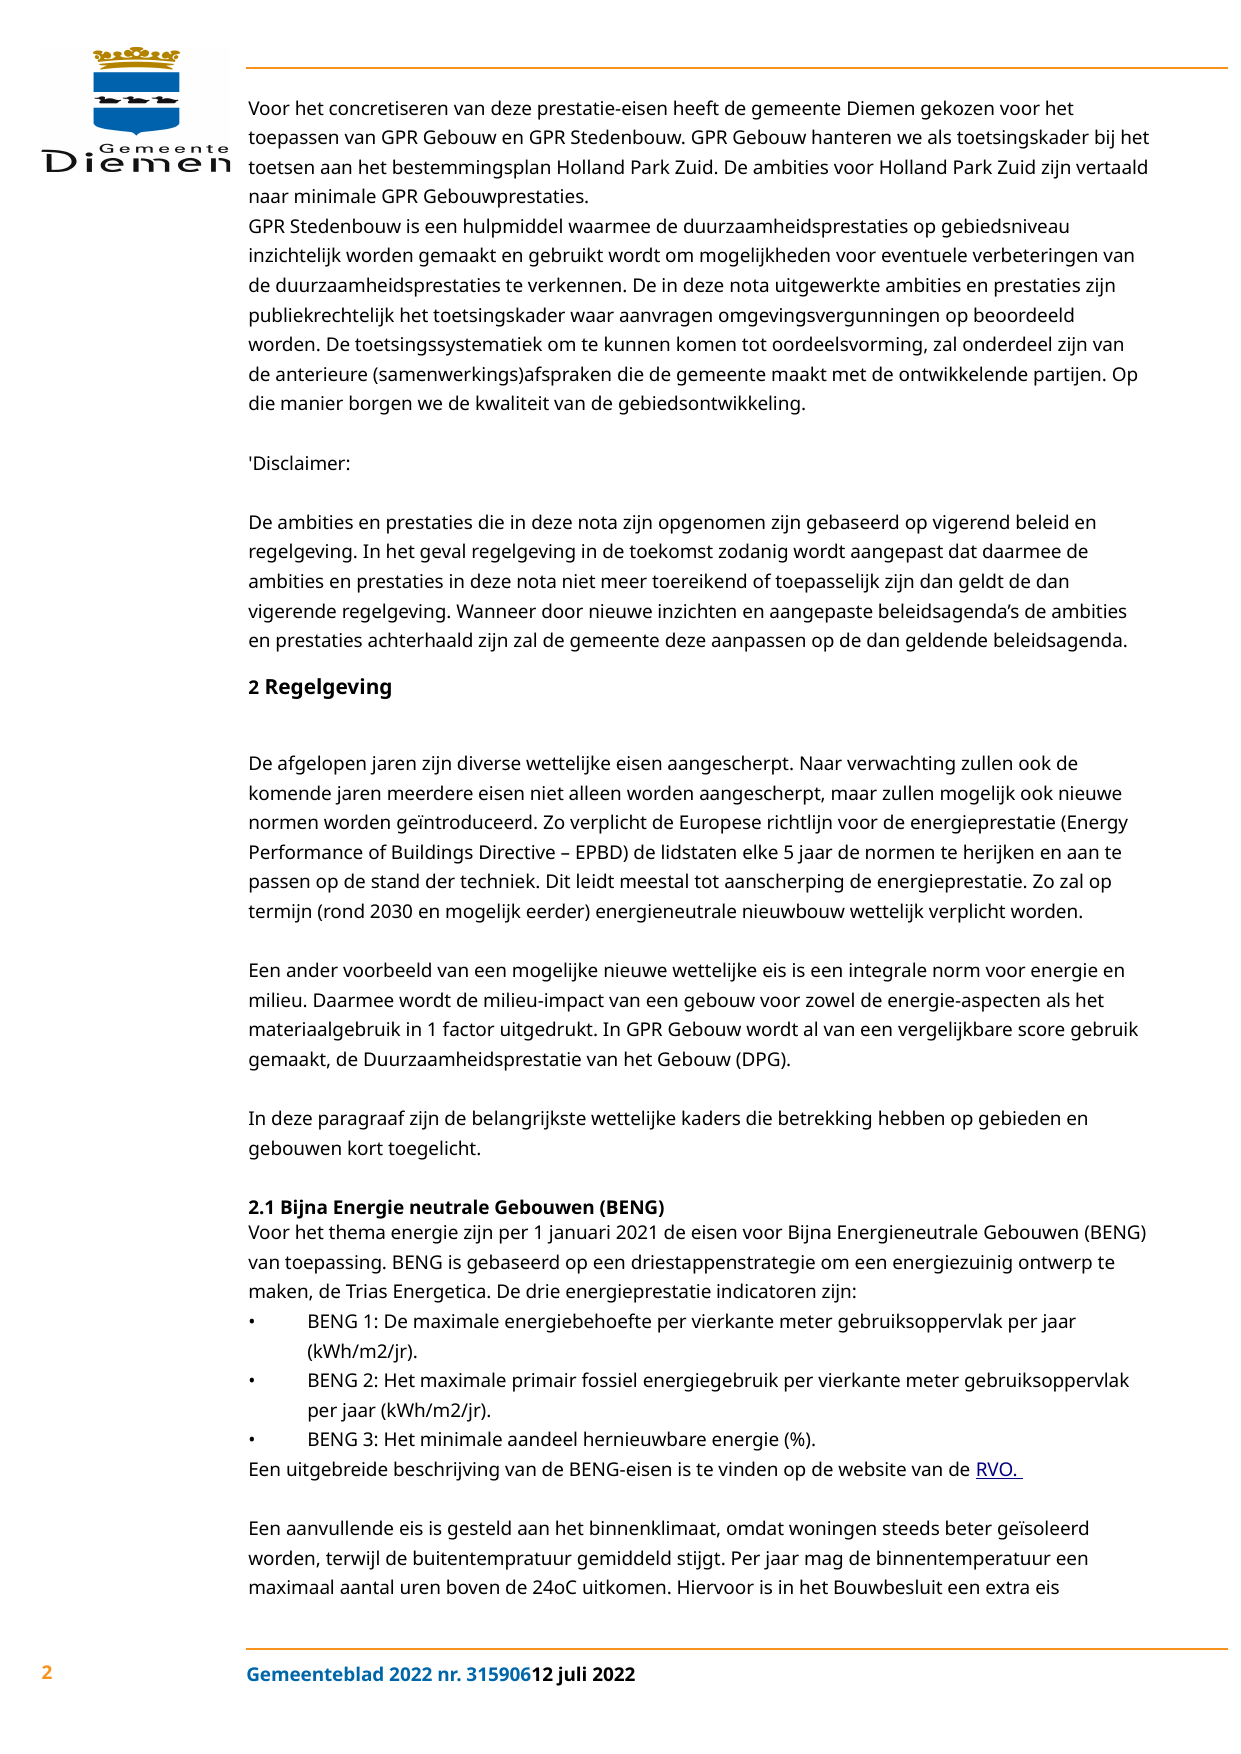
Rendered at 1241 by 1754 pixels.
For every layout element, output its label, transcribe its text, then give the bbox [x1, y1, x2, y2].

text Een aanvullende eis is gesteld aan het binnenklimaat, omdat woningen steeds beter geïsoleerd worden, terwijl de buitentempratuur gemiddeld stijgt. Per jaar mag de binnentemperatuur een maximaal aantal uren boven de 24oC uitkomen. Hiervoor is in het Bouwbesluit een extra eis [248, 1515, 1152, 1600]
list BENG 3: Het minimale aandeel hernieuwbare energie (%). [248, 1427, 1152, 1452]
text Voor het thema energie zijn per 1 januari 2021 de eisen voor Bijna Energieneutrale Gebouwen (BENG) van toepassing. BENG is gebaseerd op een driestappenstrategie om een energiezuinig ontwerp te maken, de Trias Energetica. De drie energieprestatie indicatoren zijn: [248, 1219, 1152, 1304]
table_header 'Disclaimer: De ambities en prestaties die in deze nota zijn opgenomen zijn gebaseerd op vigerend beleid en regelgeving. In het geval regelgeving in de toekomst zodanig wordt aangepast dat daarmee de ambities en prestaties in deze nota niet meer toereikend of toepasselijk zijn dan geldt de dan vigerende regelgeving. Wanneer door nieuwe inzichten en aangepaste beleidsagenda’s de ambities en prestaties achterhaald zijn zal de gemeente deze aanpassen op de dan geldende beleidsagenda. [248, 450, 1152, 653]
text Voor het concretiseren van deze prestatie-eisen heeft de gemeente Diemen gekozen voor het toepassen van GPR Gebouw en GPR Stedenbouw. GPR Gebouw hanteren we als toetsingskader bij het toetsen aan het bestemmingsplan Holland Park Zuid. De ambities voor Holland Park Zuid zijn vertaald naar minimale GPR Gebouwprestaties. [248, 95, 1152, 209]
picture [41, 47, 231, 172]
text Een uitgebreide beschrijving van de BENG-eisen is te vinden op de website van de RVO. [248, 1456, 1152, 1482]
list BENG 1: De maximale energiebehoefte per vierkante meter gebruiksoppervlak per jaar (kWh/m2/jr). [248, 1308, 1152, 1364]
text De afgelopen jaren zijn diverse wettelijke eisen aangescherpt. Naar verwachting zullen ook de komende jaren meerdere eisen niet alleen worden aangescherpt, maar zullen mogelijk ook nieuwe normen worden geïntroduceerd. Zo verplicht de Europese richtlijn voor de energieprestatie (Energy Performance of Buildings Directive – EPBD) de lidstaten elke 5 jaar de normen te herijken en aan te passen op de stand der techniek. Dit leidt meestal tot aanscherping de energieprestatie. Zo zal op termijn (rond 2030 en mogelijk eerder) energieneutrale nieuwbouw wettelijk verplicht worden. [248, 750, 1152, 924]
text 2 Regelgeving [248, 672, 1152, 701]
text Een ander voorbeeld van een mogelijke nieuwe wettelijke eis is een integrale norm voor energie en milieu. Daarmee wordt de milieu-impact van een gebouw voor zowel de energie-aspecten als het materiaalgebruik in 1 factor uitgedrukt. In GPR Gebouw wordt al van een vergelijkbare score gebruik gemaakt, de Duurzaamheidsprestatie van het Gebouw (DPG). [248, 957, 1152, 1072]
text GPR Stedenbouw is een hulpmiddel waarmee de duurzaamheidsprestaties op gebiedsniveau inzichtelijk worden gemaakt en gebruikt wordt om mogelijkheden voor eventuele verbeteringen van de duurzaamheidsprestaties te verkennen. De in deze nota uitgewerkte ambities en prestaties zijn publiekrechtelijk het toetsingskader waar aanvragen omgevingsvergunningen op beoordeeld worden. De toetsingssystematiek om te kunnen komen tot oordeelsvorming, zal onderdeel zijn van de anterieure (samenwerkings)afspraken die de gemeente maakt met de ontwikkelende partijen. Op die manier borgen we de kwaliteit van de gebiedsontwikkeling. [248, 213, 1152, 416]
list BENG 2: Het maximale primair fossiel energiegebruik per vierkante meter gebruiksoppervlak per jaar (kWh/m2/jr). [248, 1367, 1152, 1423]
text 2.1 Bijna Energie neutrale Gebouwen (BENG) [248, 1194, 1152, 1219]
text In deze paragraaf zijn de belangrijkste wettelijke kaders die betrekking hebben op gebieden en gebouwen kort toegelicht. [248, 1105, 1152, 1160]
